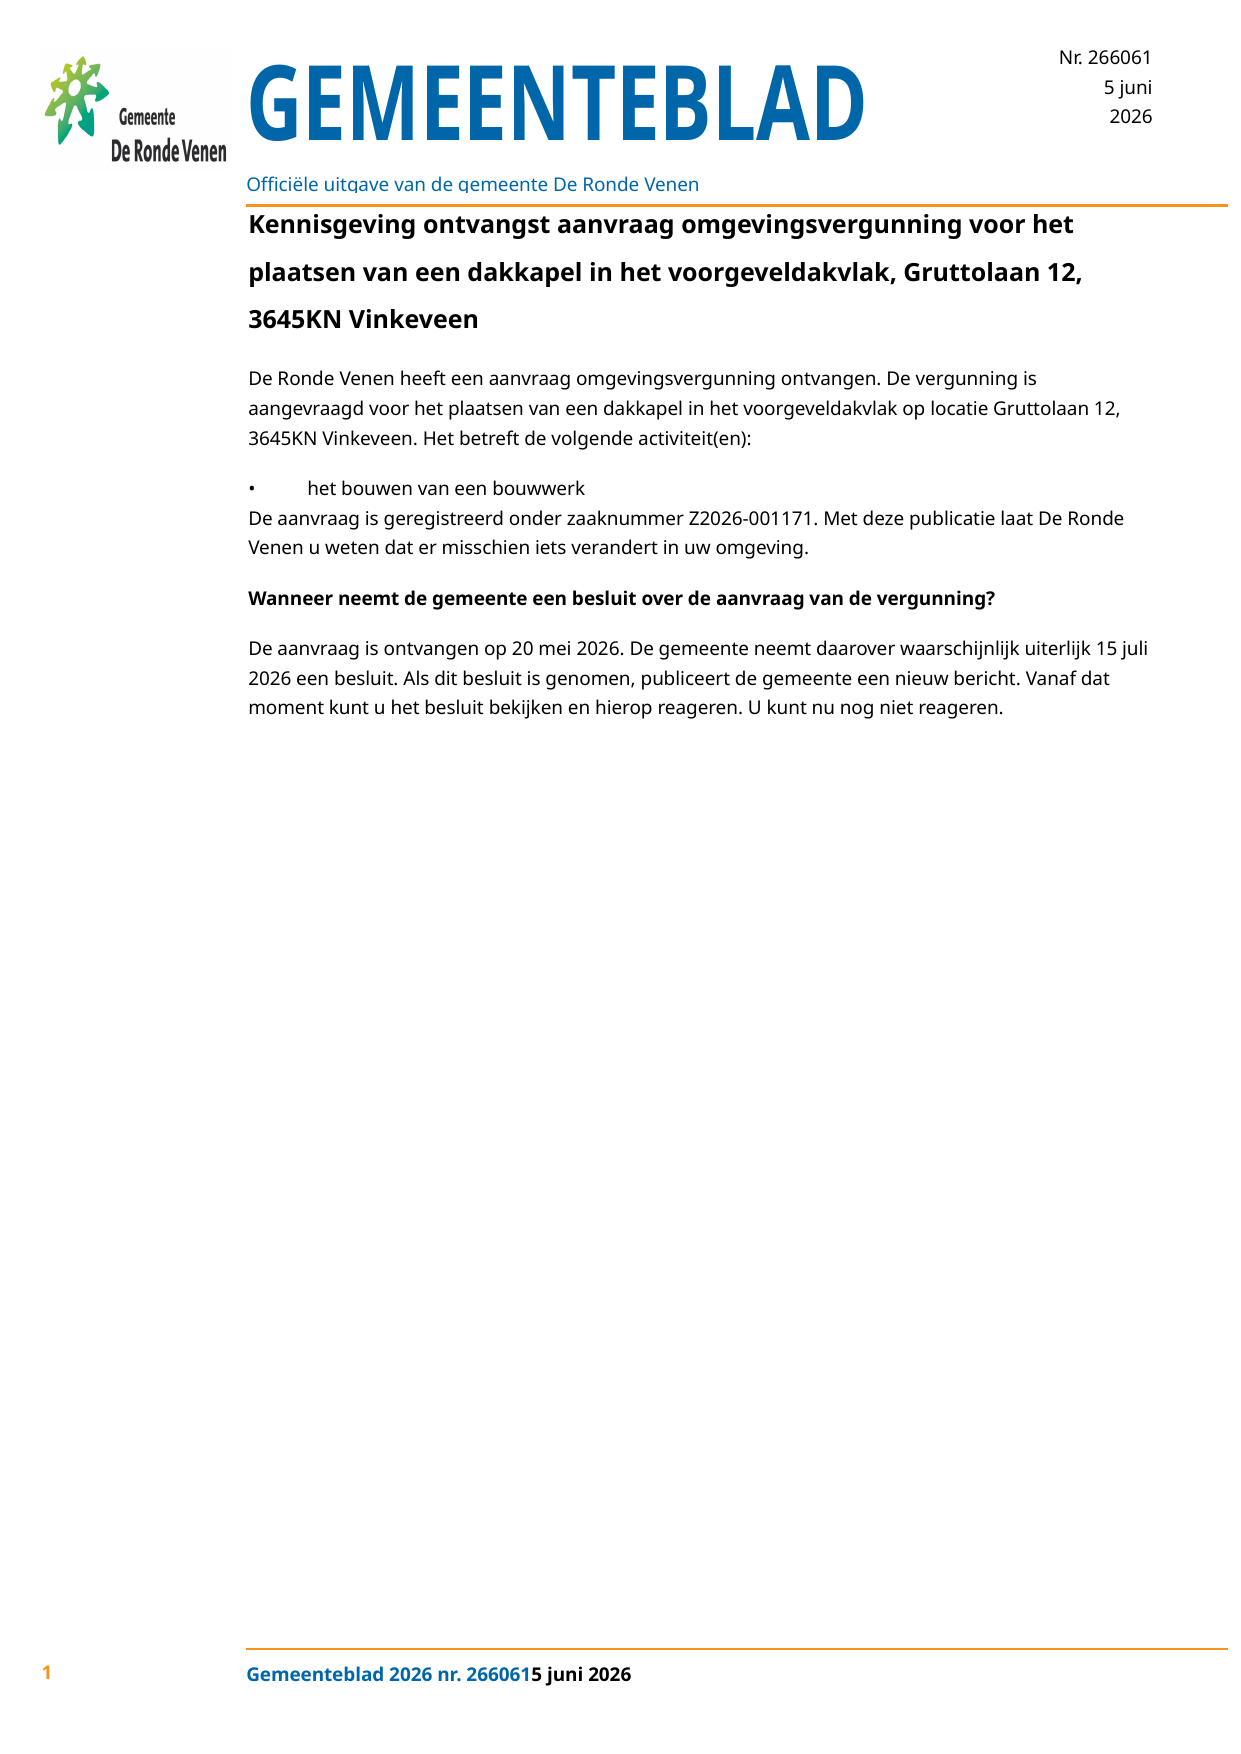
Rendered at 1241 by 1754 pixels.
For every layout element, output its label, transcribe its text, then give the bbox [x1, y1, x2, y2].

text De Ronde Venen heeft een aanvraag omgevingsvergunning ontvangen. De vergunning is aangevraagd voor het plaatsen van een dakkapel in het voorgeveldakvlak op locatie Gruttolaan 12, 3645KN Vinkeveen. Het betreft de volgende activiteit(en): [248, 366, 1152, 450]
list het bouwen van een bouwwerk [248, 475, 1152, 501]
picture [41, 47, 231, 172]
text De aanvraag is geregistreerd onder zaaknummer Z2026-001171. Met deze publicatie laat De Ronde Venen u weten dat er misschien iets verandert in uw omgeving. [248, 505, 1152, 560]
text Wanneer neemt de gemeente een besluit over de aanvraag van de vergunning? [248, 585, 1152, 610]
text De aanvraag is ontvangen op 20 mei 2026. De gemeente neemt daarover waarschijnlijk uiterlijk 15 juli 2026 een besluit. Als dit besluit is genomen, publiceert de gemeente een nieuw bericht. Vanaf dat moment kunt u het besluit bekijken en hierop reageren. U kunt nu nog niet reageren. [248, 635, 1152, 720]
text Kennisgeving ontvangst aanvraag omgevingsvergunning voor het plaatsen van een dakkapel in het voorgeveldakvlak, Gruttolaan 12, 3645KN Vinkeveen [248, 207, 1152, 336]
